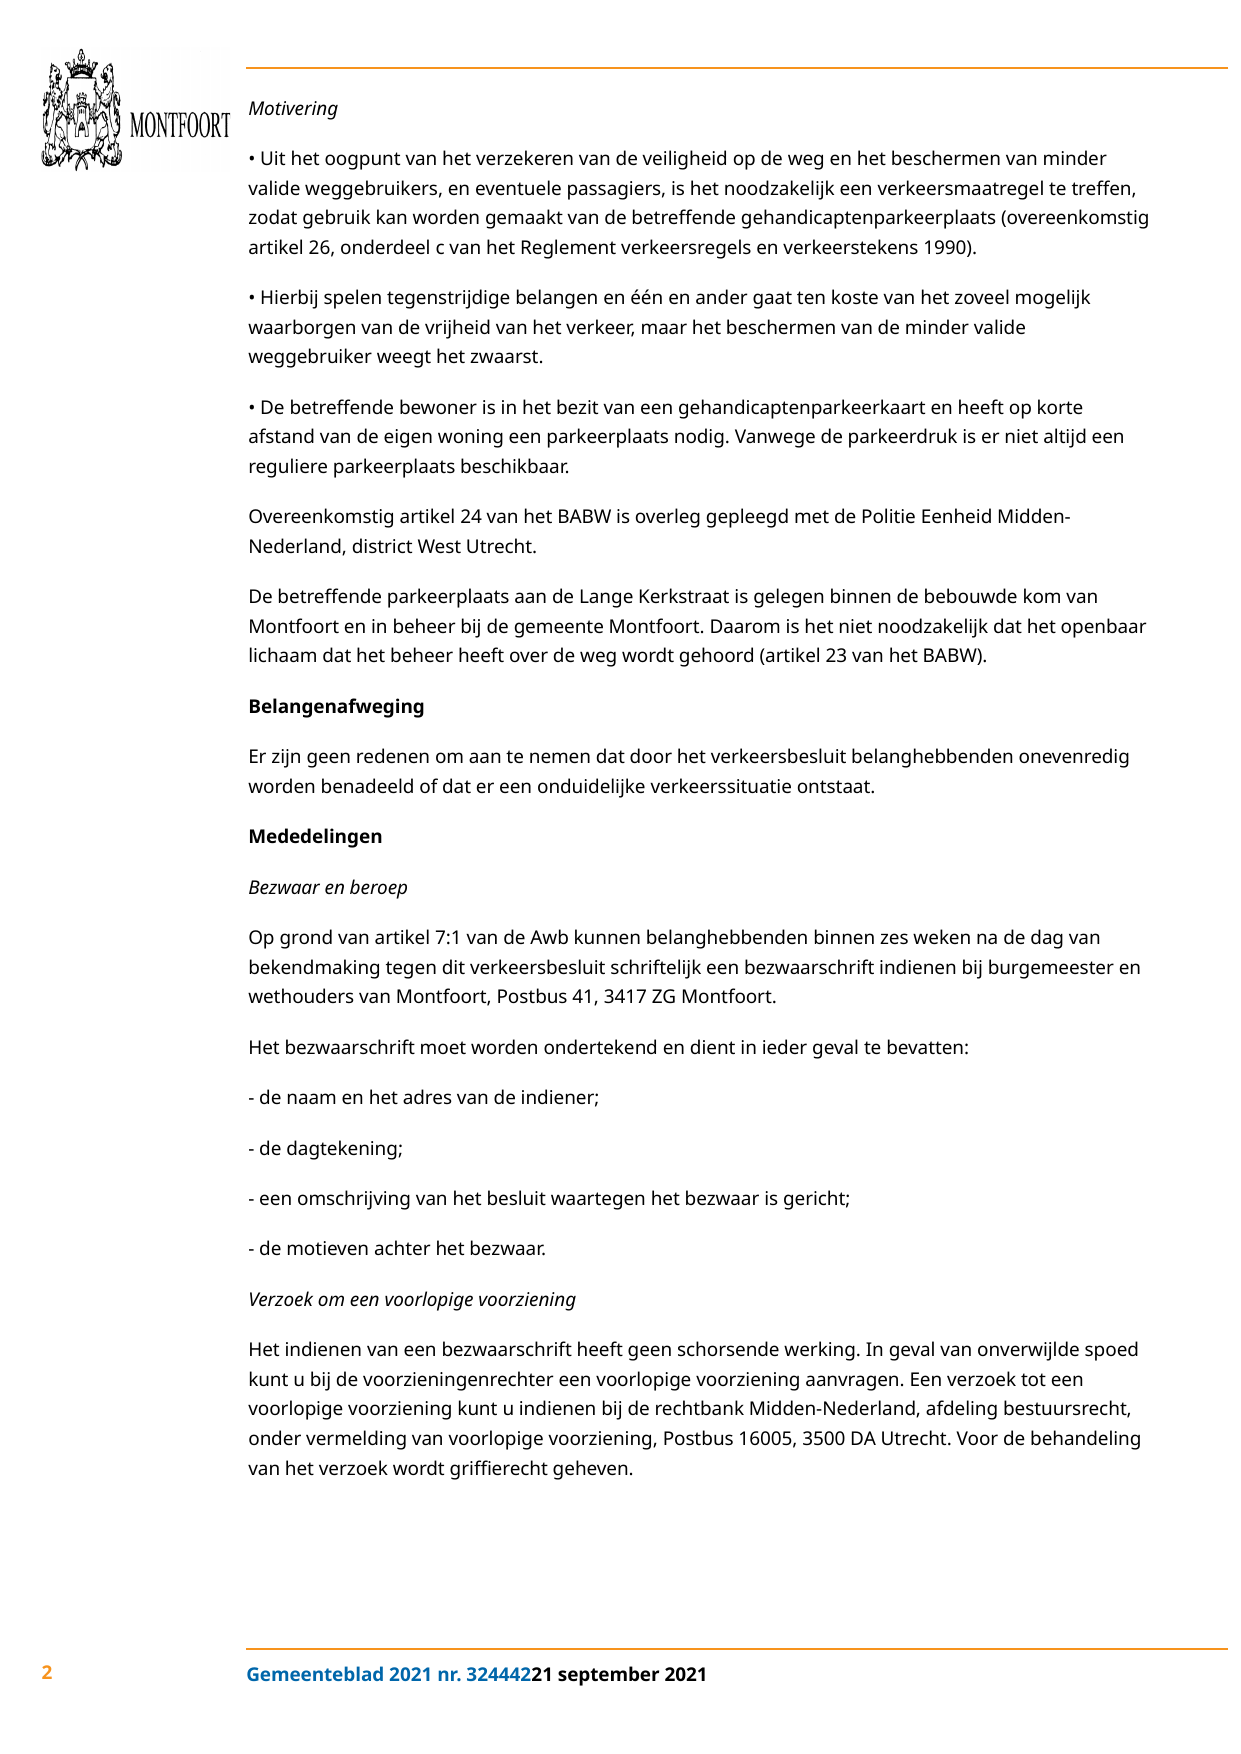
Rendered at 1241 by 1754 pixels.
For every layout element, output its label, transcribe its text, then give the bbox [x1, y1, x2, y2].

text • Uit het oogpunt van het verzekeren van de veiligheid op de weg en het beschermen van minder valide weggebruikers, en eventuele passagiers, is het noodzakelijk een verkeersmaatregel te treffen, zodat gebruik kan worden gemaakt van de betreffende gehandicaptenparkeerplaats (overeenkomstig artikel 26, onderdeel c van het Reglement verkeersregels en verkeerstekens 1990). [248, 145, 1152, 260]
text • De betreffende bewoner is in het bezit van een gehandicaptenparkeerkaart en heeft op korte afstand van de eigen woning een parkeerplaats nodig. Vanwege de parkeerdruk is er niet altijd een reguliere parkeerplaats beschikbaar. [248, 394, 1152, 479]
picture [41, 47, 231, 172]
text Op grond van artikel 7:1 van de Awb kunnen belanghebbenden binnen zes weken na de dag van bekendmaking tegen dit verkeersbesluit schriftelijk een bezwaarschrift indienen bij burgemeester en wethouders van Montfoort, Postbus 41, 3417 ZG Montfoort. [248, 924, 1152, 1009]
text - de naam en het adres van de indiener; [248, 1084, 1152, 1110]
text Mededelingen [248, 823, 1152, 849]
text Motivering [248, 95, 1152, 121]
text Er zijn geen redenen om aan te nemen dat door het verkeersbesluit belanghebbenden onevenredig worden benadeeld of dat er een onduidelijke verkeerssituatie ontstaat. [248, 743, 1152, 799]
text De betreffende parkeerplaats aan de Lange Kerkstraat is gelegen binnen de bebouwde kom van Montfoort en in beheer bij de gemeente Montfoort. Daarom is het niet noodzakelijk dat het openbaar lichaam dat het beheer heeft over de weg wordt gehoord (artikel 23 van het BABW). [248, 583, 1152, 668]
text • Hierbij spelen tegenstrijdige belangen en één en ander gaat ten koste van het zoveel mogelijk waarborgen van de vrijheid van het verkeer, maar het beschermen van de minder valide weggebruiker weegt het zwaarst. [248, 284, 1152, 369]
text Het bezwaarschrift moet worden ondertekend en dient in ieder geval te bevatten: [248, 1034, 1152, 1060]
text - de motieven achter het bezwaar. [248, 1236, 1152, 1261]
text Verzoek om een voorlopige voorziening [248, 1286, 1152, 1312]
text Bezwaar en beroep [248, 874, 1152, 900]
text - de dagtekening; [248, 1135, 1152, 1161]
text Het indienen van een bezwaarschrift heeft geen schorsende werking. In geval van onverwijlde spoed kunt u bij de voorzieningenrechter een voorlopige voorziening aanvragen. Een verzoek tot een voorlopige voorziening kunt u indienen bij de rechtbank Midden-Nederland, afdeling bestuursrecht, onder vermelding van voorlopige voorziening, Postbus 16005, 3500 DA Utrecht. Voor de behandeling van het verzoek wordt griffierecht geheven. [248, 1336, 1152, 1481]
text - een omschrijving van het besluit waartegen het bezwaar is gericht; [248, 1185, 1152, 1211]
text Overeenkomstig artikel 24 van het BABW is overleg gepleegd met de Politie Eenheid Midden-Nederland, district West Utrecht. [248, 503, 1152, 559]
text Belangenafweging [248, 693, 1152, 719]
